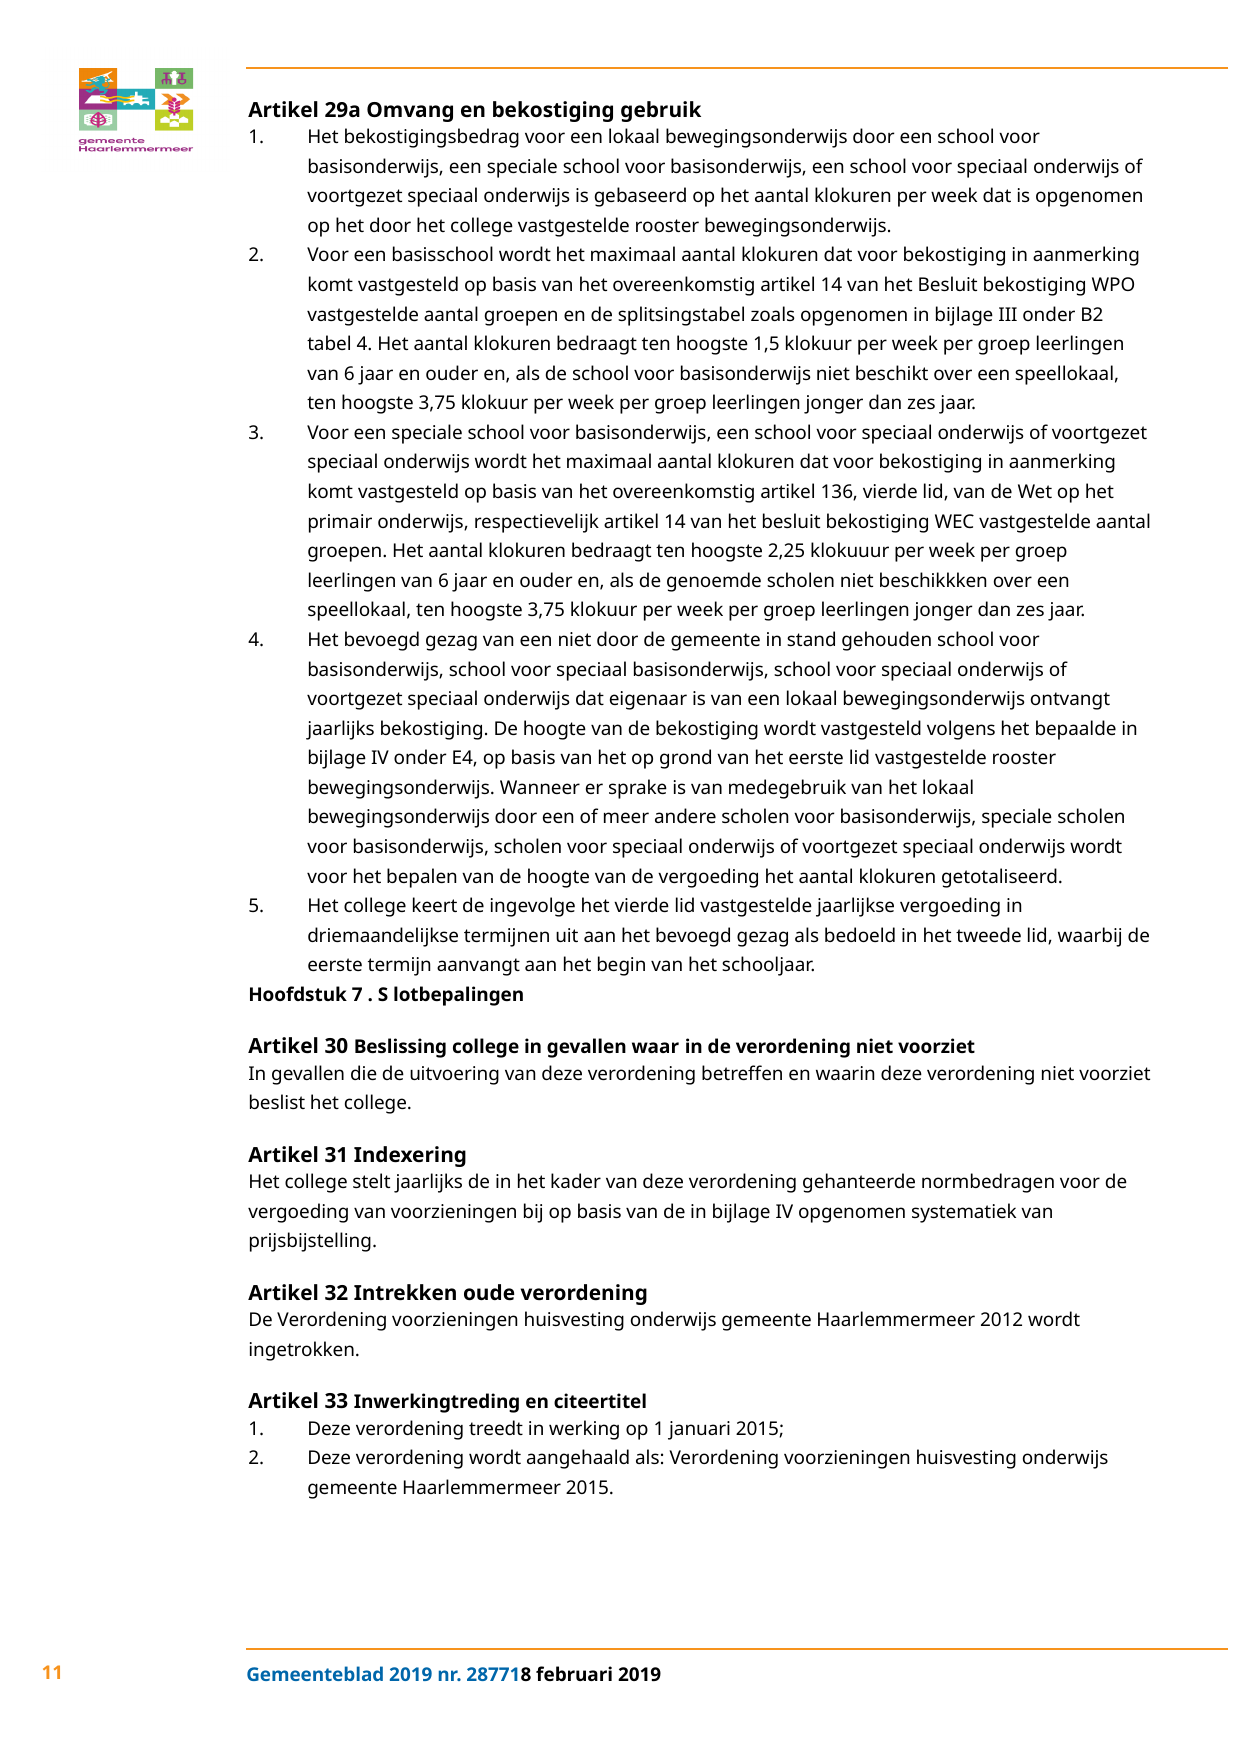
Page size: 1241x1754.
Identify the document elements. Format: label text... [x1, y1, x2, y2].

list Het bevoegd gezag van een niet door de gemeente in stand gehouden school voor basisonderwijs, school voor speciaal basisonderwijs, school voor speciaal onderwijs of voortgezet speciaal onderwijs dat eigenaar is van een lokaal bewegingsonderwijs ontvangt jaarlijks bekostiging. De hoogte van de bekostiging wordt vastgesteld volgens het bepaalde in bijlage IV onder E4, op basis van het op grond van het eerste lid vastgestelde rooster bewegingsonderwijs. Wanneer er sprake is van medegebruik van het lokaal bewegingsonderwijs door een of meer andere scholen voor basisonderwijs, speciale scholen voor basisonderwijs, scholen voor speciaal onderwijs of voortgezet speciaal onderwijs wordt voor het bepalen van de hoogte van de vergoeding het aantal klokuren getotaliseerd. [248, 626, 1152, 888]
list Voor een basisschool wordt het maximaal aantal klokuren dat voor bekostiging in aanmerking komt vastgesteld op basis van het overeenkomstig artikel 14 van het Besluit bekostiging WPO vastgestelde aantal groepen en de splitsingstabel zoals opgenomen in bijlage III onder B2 tabel 4. Het aantal klokuren bedraagt ten hoogste 1,5 klokuur per week per groep leerlingen van 6 jaar en ouder en, als de school voor basisonderwijs niet beschikt over een speellokaal, ten hoogste 3,75 klokuur per week per groep leerlingen jonger dan zes jaar. [248, 242, 1152, 415]
text Artikel 31 Indexering [248, 1140, 1152, 1168]
text Artikel 32 Intrekken oude verordening [248, 1278, 1152, 1306]
picture [41, 47, 231, 172]
list Deze verordening treedt in werking op 1 januari 2015; [248, 1415, 1152, 1441]
text Het college stelt jaarlijks de in het kader van deze verordening gehanteerde normbedragen voor de vergoeding van voorzieningen bij op basis van de in bijlage IV opgenomen systematiek van prijsbijstelling. [248, 1168, 1152, 1253]
text Hoofdstuk 7 . S lotbepalingen [248, 981, 1152, 1007]
list Deze verordening wordt aangehaald als: Verordening voorzieningen huisvesting onderwijs gemeente Haarlemmermeer 2015. [248, 1444, 1152, 1500]
text Artikel 33 Inwerkingtreding en citeertitel [248, 1386, 1152, 1415]
text Artikel 29a Omvang en bekostiging gebruik [248, 95, 1152, 123]
text Artikel 30 Beslissing college in gevallen waar in de verordening niet voorziet [248, 1032, 1152, 1060]
list Voor een speciale school voor basisonderwijs, een school voor speciaal onderwijs of voortgezet speciaal onderwijs wordt het maximaal aantal klokuren dat voor bekostiging in aanmerking komt vastgesteld op basis van het overeenkomstig artikel 136, vierde lid, van de Wet op het primair onderwijs, respectievelijk artikel 14 van het besluit bekostiging WEC vastgestelde aantal groepen. Het aantal klokuren bedraagt ten hoogste 2,25 klokuuur per week per groep leerlingen van 6 jaar en ouder en, als de genoemde scholen niet beschikkken over een speellokaal, ten hoogste 3,75 klokuur per week per groep leerlingen jonger dan zes jaar. [248, 419, 1152, 622]
list Het bekostigingsbedrag voor een lokaal bewegingsonderwijs door een school voor basisonderwijs, een speciale school voor basisonderwijs, een school voor speciaal onderwijs of voortgezet speciaal onderwijs is gebaseerd op het aantal klokuren per week dat is opgenomen op het door het college vastgestelde rooster bewegingsonderwijs. [248, 123, 1152, 238]
text In gevallen die de uitvoering van deze verordening betreffen en waarin deze verordening niet voorziet beslist het college. [248, 1060, 1152, 1115]
text De Verordening voorzieningen huisvesting onderwijs gemeente Haarlemmermeer 2012 wordt ingetrokken. [248, 1306, 1152, 1362]
list Het college keert de ingevolge het vierde lid vastgestelde jaarlijkse vergoeding in driemaandelijkse termijnen uit aan het bevoegd gezag als bedoeld in het tweede lid, waarbij de eerste termijn aanvangt aan het begin van het schooljaar. [248, 892, 1152, 977]
